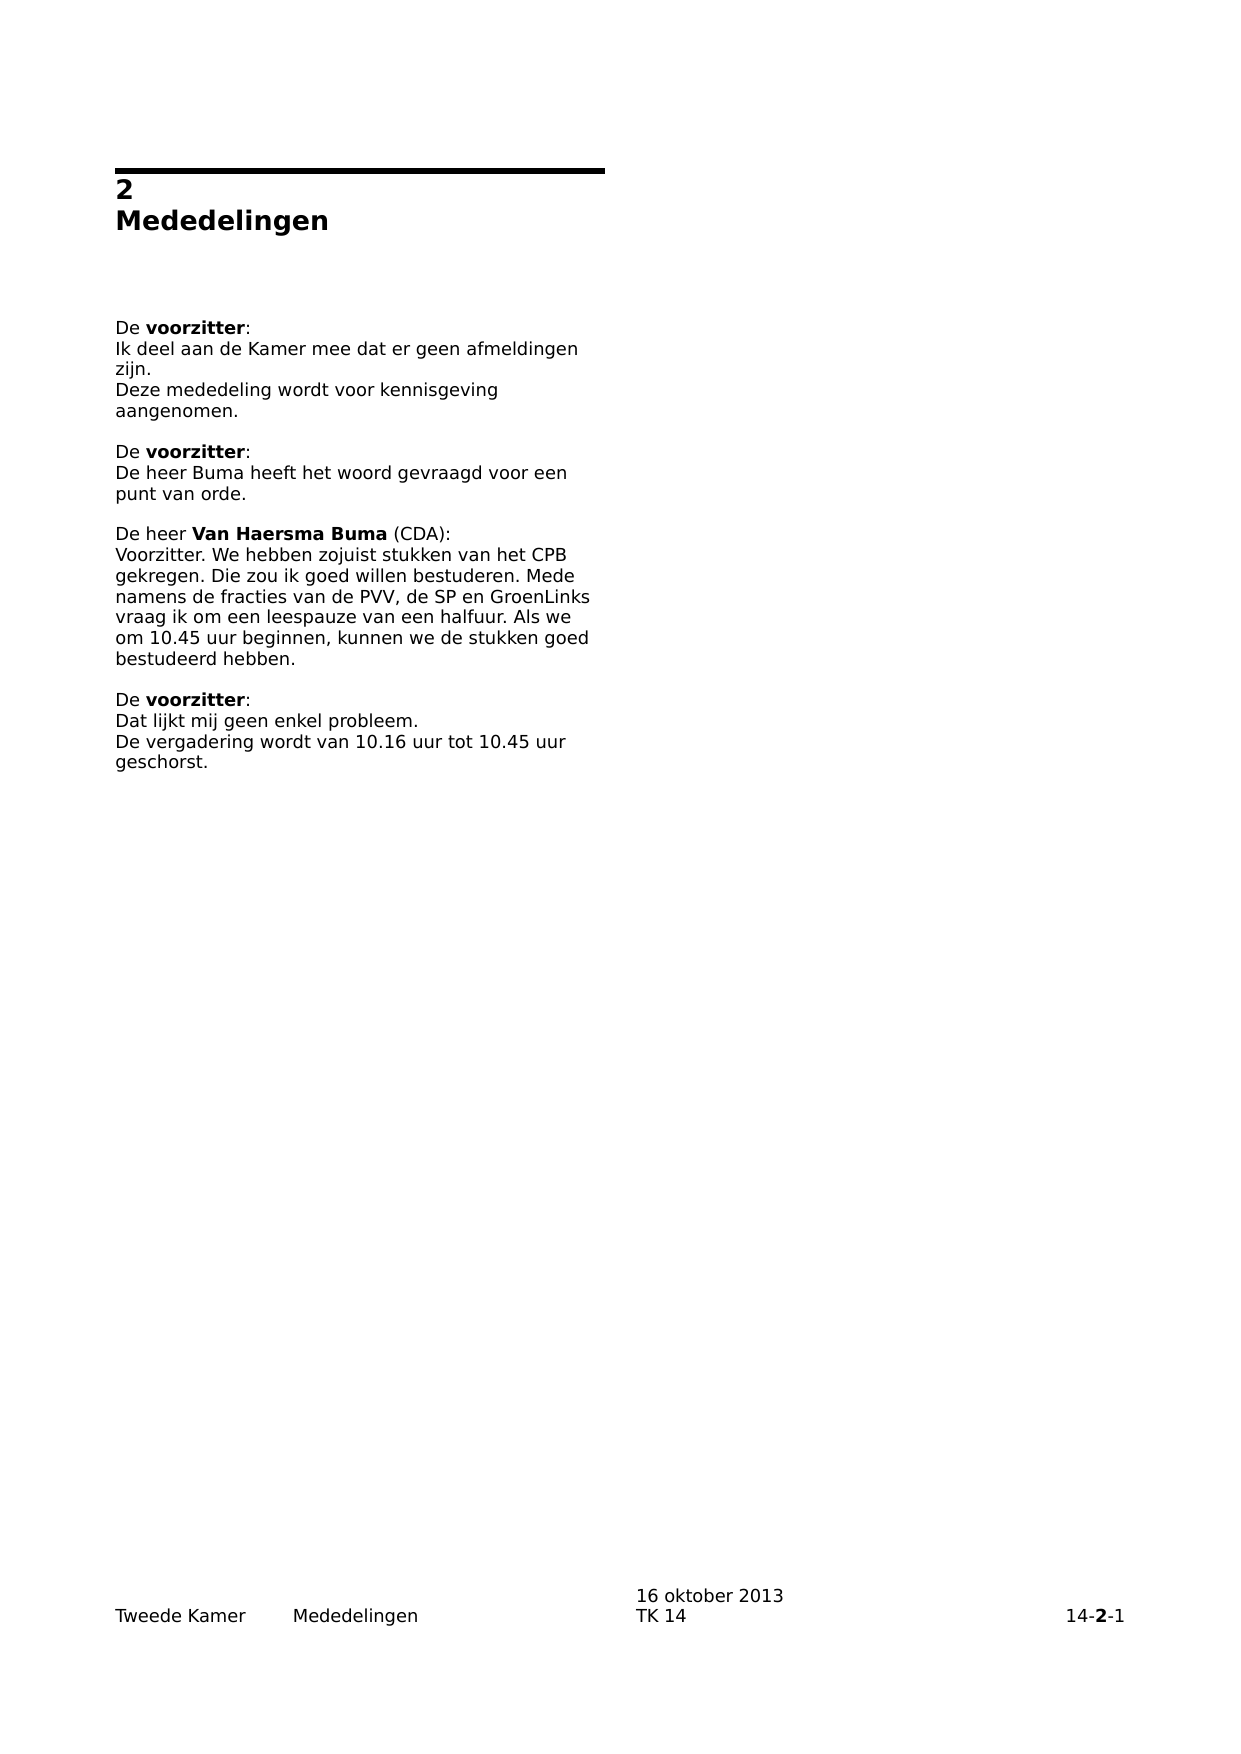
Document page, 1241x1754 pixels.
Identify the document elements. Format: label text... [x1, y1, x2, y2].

text De voorzitter: [115, 690, 605, 711]
text De voorzitter: [115, 442, 605, 462]
title 2 Mededelingen [115, 174, 605, 237]
text De voorzitter: [115, 318, 605, 338]
text Dat lijkt mij geen enkel probleem. [115, 711, 605, 731]
text Voorzitter. We hebben zojuist stukken van het CPB gekregen. Die zou ik goed willen bestuderen. Mede namens de fracties van de PVV, de SP en GroenLinks vraag ik om een leespauze van een halfuur. Als we om 10.45 uur beginnen, kunnen we de stukken goed bestudeerd hebben. [115, 545, 605, 670]
text De heer Buma heeft het woord gevraagd voor een punt van orde. [115, 462, 605, 504]
text Ik deel aan de Kamer mee dat er geen afmeldingen zijn. [115, 338, 605, 380]
text Deze mededeling wordt voor kennisgeving aangenomen. [115, 380, 605, 422]
text De vergadering wordt van 10.16 uur tot 10.45 uur geschorst. [115, 731, 605, 773]
text De heer Van Haersma Buma (CDA): [115, 524, 605, 545]
